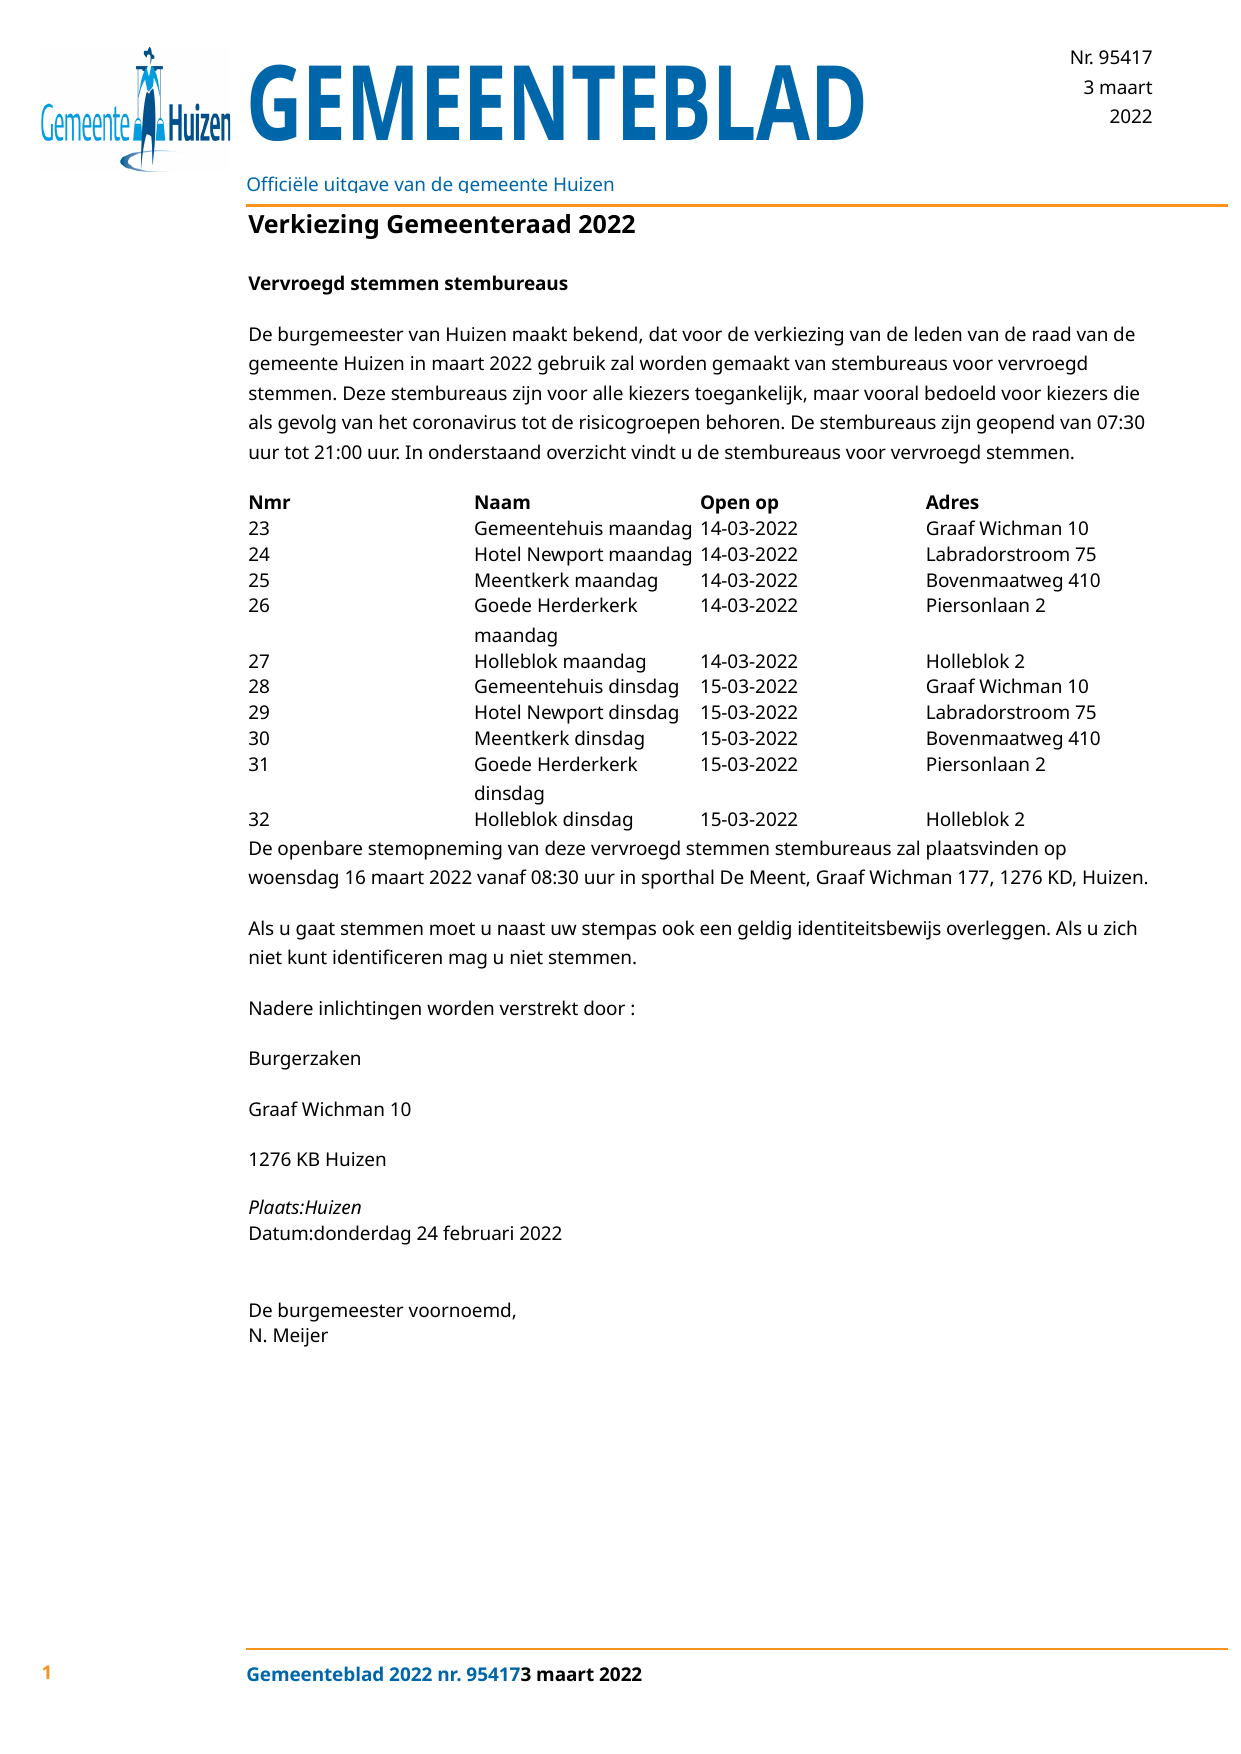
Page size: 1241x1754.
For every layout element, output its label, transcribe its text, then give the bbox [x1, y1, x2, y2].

table_cell Holleblok 2 [926, 806, 1152, 832]
table_cell 15-03-2022 [700, 751, 926, 806]
table_cell Holleblok 2 [926, 648, 1152, 673]
table_cell Goede Herderkerk maandag [474, 593, 700, 648]
table_cell 24 [248, 541, 474, 567]
picture [41, 47, 231, 172]
text N. Meijer [248, 1323, 1152, 1348]
table_cell Graaf Wichman 10 [926, 515, 1152, 541]
text Vervroegd stemmen stembureaus [248, 270, 1152, 296]
table_cell 29 [248, 699, 474, 725]
table_cell Labradorstroom 75 [926, 541, 1152, 567]
table_cell 31 [248, 751, 474, 806]
table_cell 14-03-2022 [700, 515, 926, 541]
table_header Naam [474, 490, 700, 515]
table_cell Goede Herderkerk dinsdag [474, 751, 700, 806]
text Nadere inlichtingen worden verstrekt door : [248, 995, 1152, 1021]
table_cell 28 [248, 674, 474, 699]
table_cell Piersonlaan 2 [926, 593, 1152, 648]
text De openbare stemopneming van deze vervroegd stemmen stembureaus zal plaatsvinden op woensdag 16 maart 2022 vanaf 08:30 uur in sporthal De Meent, Graaf Wichman 177, 1276 KD, Huizen. [248, 835, 1152, 890]
table_cell Holleblok dinsdag [474, 806, 700, 832]
text Burgerzaken [248, 1045, 1152, 1071]
text De burgemeester voornoemd, [248, 1297, 1152, 1323]
text De burgemeester van Huizen maakt bekend, dat voor de verkiezing van de leden van de raad van de gemeente Huizen in maart 2022 gebruik zal worden gemaakt van stembureaus voor vervroegd stemmen. Deze stembureaus zijn voor alle kiezers toegankelijk, maar vooral bedoeld voor kiezers die als gevolg van het coronavirus tot de risicogroepen behoren. De stembureaus zijn geopend van 07:30 uur tot 21:00 uur. In onderstaand overzicht vindt u de stembureaus voor vervroegd stemmen. [248, 321, 1152, 465]
table_cell Labradorstroom 75 [926, 699, 1152, 725]
table_cell 14-03-2022 [700, 541, 926, 567]
text 1276 KB Huizen [248, 1146, 1152, 1172]
text Als u gaat stemmen moet u naast uw stempas ook een geldig identiteitsbewijs overleggen. Als u zich niet kunt identificeren mag u niet stemmen. [248, 915, 1152, 970]
table_cell Meentkerk dinsdag [474, 725, 700, 751]
text Verkiezing Gemeenteraad 2022 [248, 207, 1152, 241]
text Datum:donderdag 24 februari 2022 [248, 1220, 1152, 1246]
table_cell 25 [248, 567, 474, 592]
table_cell 14-03-2022 [700, 648, 926, 673]
table_cell Graaf Wichman 10 [926, 674, 1152, 699]
table_cell 27 [248, 648, 474, 673]
table_cell Hotel Newport dinsdag [474, 699, 700, 725]
table_cell Meentkerk maandag [474, 567, 700, 592]
table_cell Gemeentehuis dinsdag [474, 674, 700, 699]
table_cell 15-03-2022 [700, 699, 926, 725]
table_cell Hotel Newport maandag [474, 541, 700, 567]
table_cell Bovenmaatweg 410 [926, 567, 1152, 592]
table_cell 23 [248, 515, 474, 541]
table_cell Piersonlaan 2 [926, 751, 1152, 806]
table_cell 32 [248, 806, 474, 832]
table_header Nmr [248, 490, 474, 515]
table_cell 15-03-2022 [700, 674, 926, 699]
table_cell 15-03-2022 [700, 725, 926, 751]
table_cell 14-03-2022 [700, 593, 926, 648]
table_cell Holleblok maandag [474, 648, 700, 673]
table_cell Bovenmaatweg 410 [926, 725, 1152, 751]
text Graaf Wichman 10 [248, 1096, 1152, 1122]
text Plaats:Huizen [248, 1194, 1152, 1220]
table_header Open op [700, 490, 926, 515]
table_cell 30 [248, 725, 474, 751]
table_cell 26 [248, 593, 474, 648]
table_cell 15-03-2022 [700, 806, 926, 832]
table_cell 14-03-2022 [700, 567, 926, 592]
table_cell Gemeentehuis maandag [474, 515, 700, 541]
table_header Adres [926, 490, 1152, 515]
